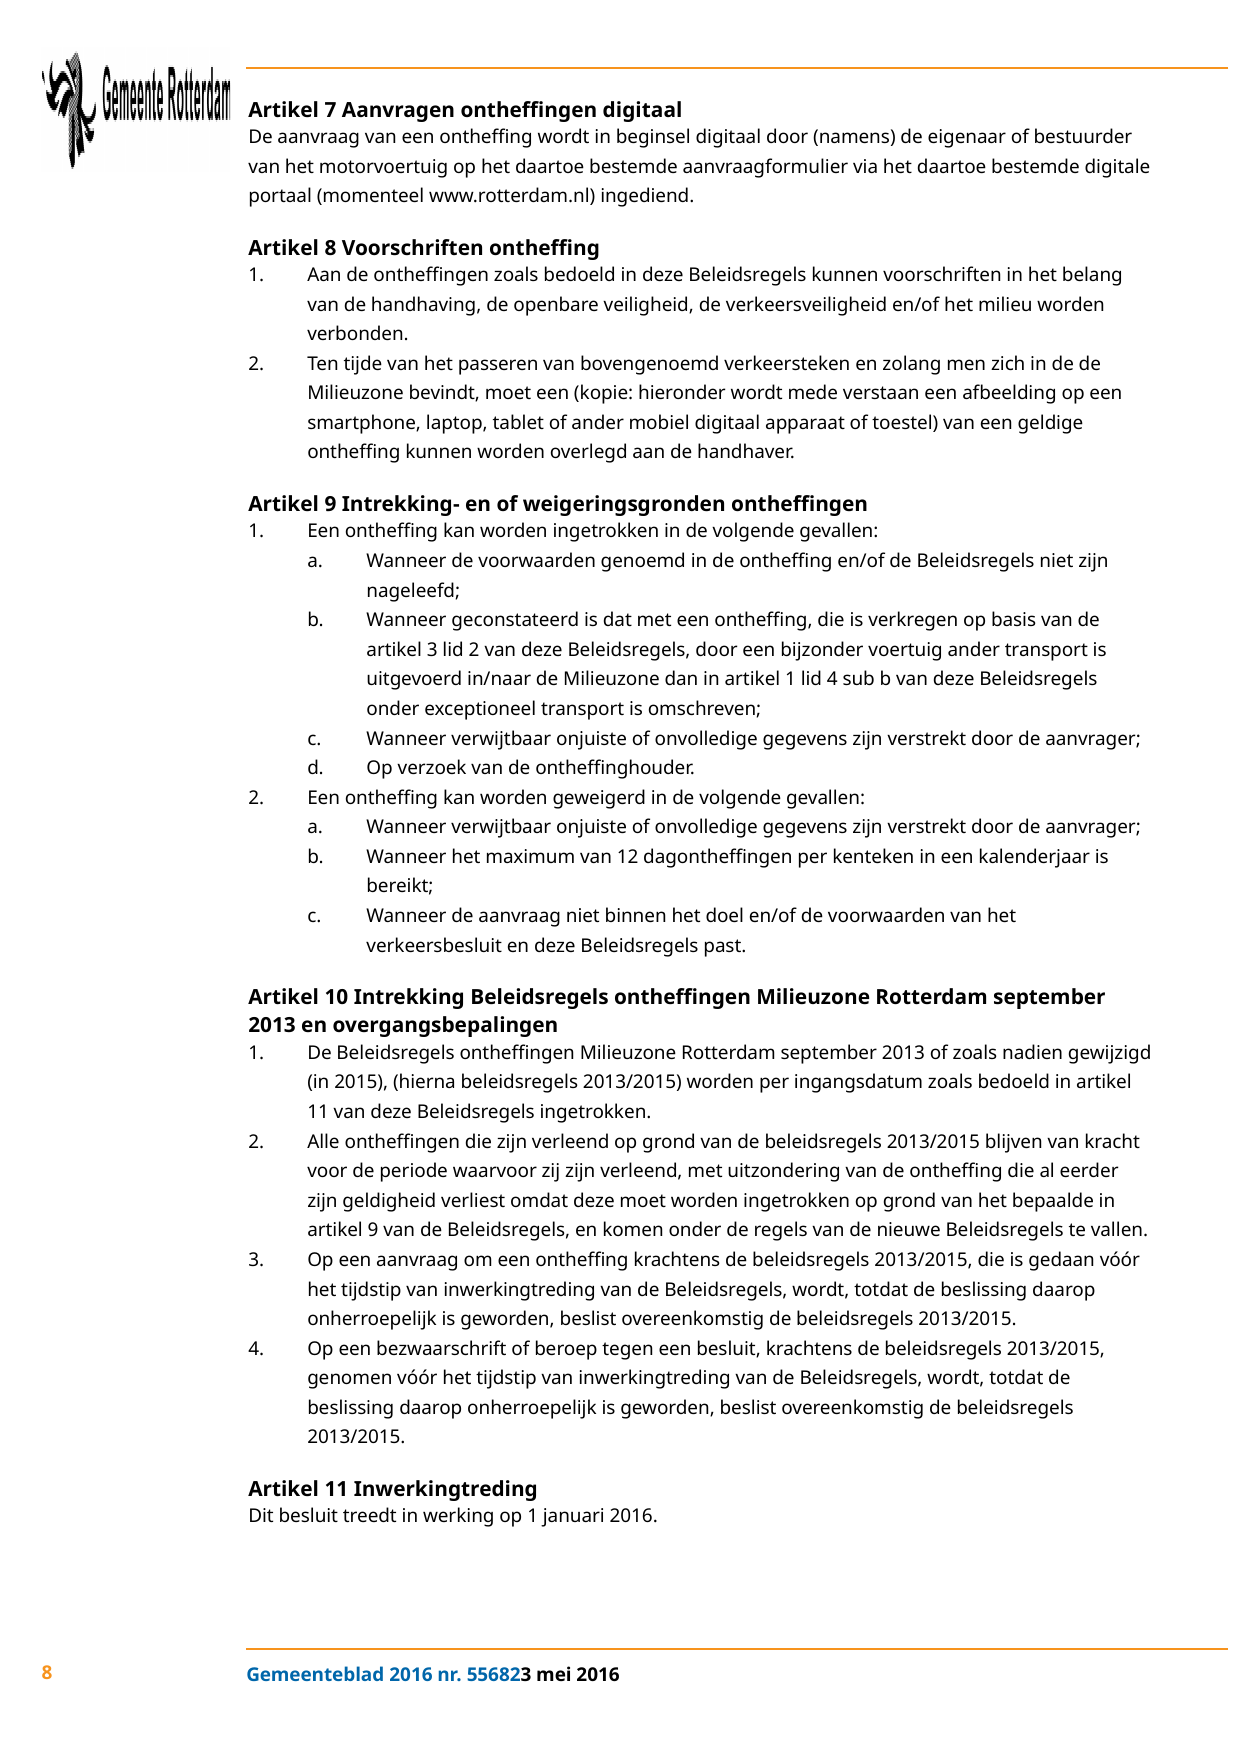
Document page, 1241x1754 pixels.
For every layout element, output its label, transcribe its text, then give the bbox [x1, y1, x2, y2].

text Dit besluit treedt in werking op 1 januari 2016. [248, 1502, 1152, 1528]
list Op een aanvraag om een ontheffing krachtens de beleidsregels 2013/2015, die is gedaan vóór het tijdstip van inwerkingtreding van de Beleidsregels, wordt, totdat de beslissing daarop onherroepelijk is geworden, beslist overeenkomstig de beleidsregels 2013/2015. [248, 1246, 1152, 1331]
list Wanneer verwijtbaar onjuiste of onvolledige gegevens zijn verstrekt door de aanvrager; [307, 813, 1152, 839]
list Wanneer het maximum van 12 dagontheffingen per kenteken in een kalenderjaar is bereikt; [307, 843, 1152, 898]
list Een ontheffing kan worden geweigerd in de volgende gevallen: [248, 784, 1152, 809]
list De Beleidsregels ontheffingen Milieuzone Rotterdam september 2013 of zoals nadien gewijzigd (in 2015), (hierna beleidsregels 2013/2015) worden per ingangsdatum zoals bedoeld in artikel 11 van deze Beleidsregels ingetrokken. [248, 1039, 1152, 1124]
list Een ontheffing kan worden ingetrokken in de volgende gevallen: [248, 518, 1152, 543]
list Op verzoek van de ontheffinghouder. [307, 754, 1152, 780]
text Artikel 11 Inwerkingtreding [248, 1474, 1152, 1502]
text De aanvraag van een ontheffing wordt in beginsel digitaal door (namens) de eigenaar of bestuurder van het motorvoertuig op het daartoe bestemde aanvraagformulier via het daartoe bestemde digitale portaal (momenteel www.rotterdam.nl) ingediend. [248, 123, 1152, 208]
text Artikel 8 Voorschriften ontheffing [248, 233, 1152, 261]
list Wanneer geconstateerd is dat met een ontheffing, die is verkregen op basis van de artikel 3 lid 2 van deze Beleidsregels, door een bijzonder voertuig ander transport is uitgevoerd in/naar de Milieuzone dan in artikel 1 lid 4 sub b van deze Beleidsregels onder exceptioneel transport is omschreven; [307, 606, 1152, 721]
list Wanneer de aanvraag niet binnen het doel en/of de voorwaarden van het verkeersbesluit en deze Beleidsregels past. [307, 902, 1152, 957]
list Wanneer verwijtbaar onjuiste of onvolledige gegevens zijn verstrekt door de aanvrager; [307, 725, 1152, 750]
text Artikel 7 Aanvragen ontheffingen digitaal [248, 95, 1152, 123]
list Ten tijde van het passeren van bovengenoemd verkeersteken en zolang men zich in de de Milieuzone bevindt, moet een (kopie: hieronder wordt mede verstaan een afbeelding op een smartphone, laptop, tablet of ander mobiel digitaal apparaat of toestel) van een geldige ontheffing kunnen worden overlegd aan de handhaver. [248, 350, 1152, 464]
text Artikel 9 Intrekking- en of weigeringsgronden ontheffingen [248, 489, 1152, 518]
text Artikel 10 Intrekking Beleidsregels ontheffingen Milieuzone Rotterdam september 2013 en overgangsbepalingen [248, 982, 1152, 1039]
list Wanneer de voorwaarden genoemd in de ontheffing en/of de Beleidsregels niet zijn nageleefd; [307, 547, 1152, 602]
picture [41, 47, 231, 172]
list Alle ontheffingen die zijn verleend op grond van de beleidsregels 2013/2015 blijven van kracht voor de periode waarvoor zij zijn verleend, met uitzondering van de ontheffing die al eerder zijn geldigheid verliest omdat deze moet worden ingetrokken op grond van het bepaalde in artikel 9 van de Beleidsregels, en komen onder de regels van de nieuwe Beleidsregels te vallen. [248, 1128, 1152, 1242]
list Op een bezwaarschrift of beroep tegen een besluit, krachtens de beleidsregels 2013/2015, genomen vóór het tijdstip van inwerkingtreding van de Beleidsregels, wordt, totdat de beslissing daarop onherroepelijk is geworden, beslist overeenkomstig de beleidsregels 2013/2015. [248, 1335, 1152, 1449]
list Aan de ontheffingen zoals bedoeld in deze Beleidsregels kunnen voorschriften in het belang van de handhaving, de openbare veiligheid, de verkeersveiligheid en/of het milieu worden verbonden. [248, 261, 1152, 346]
